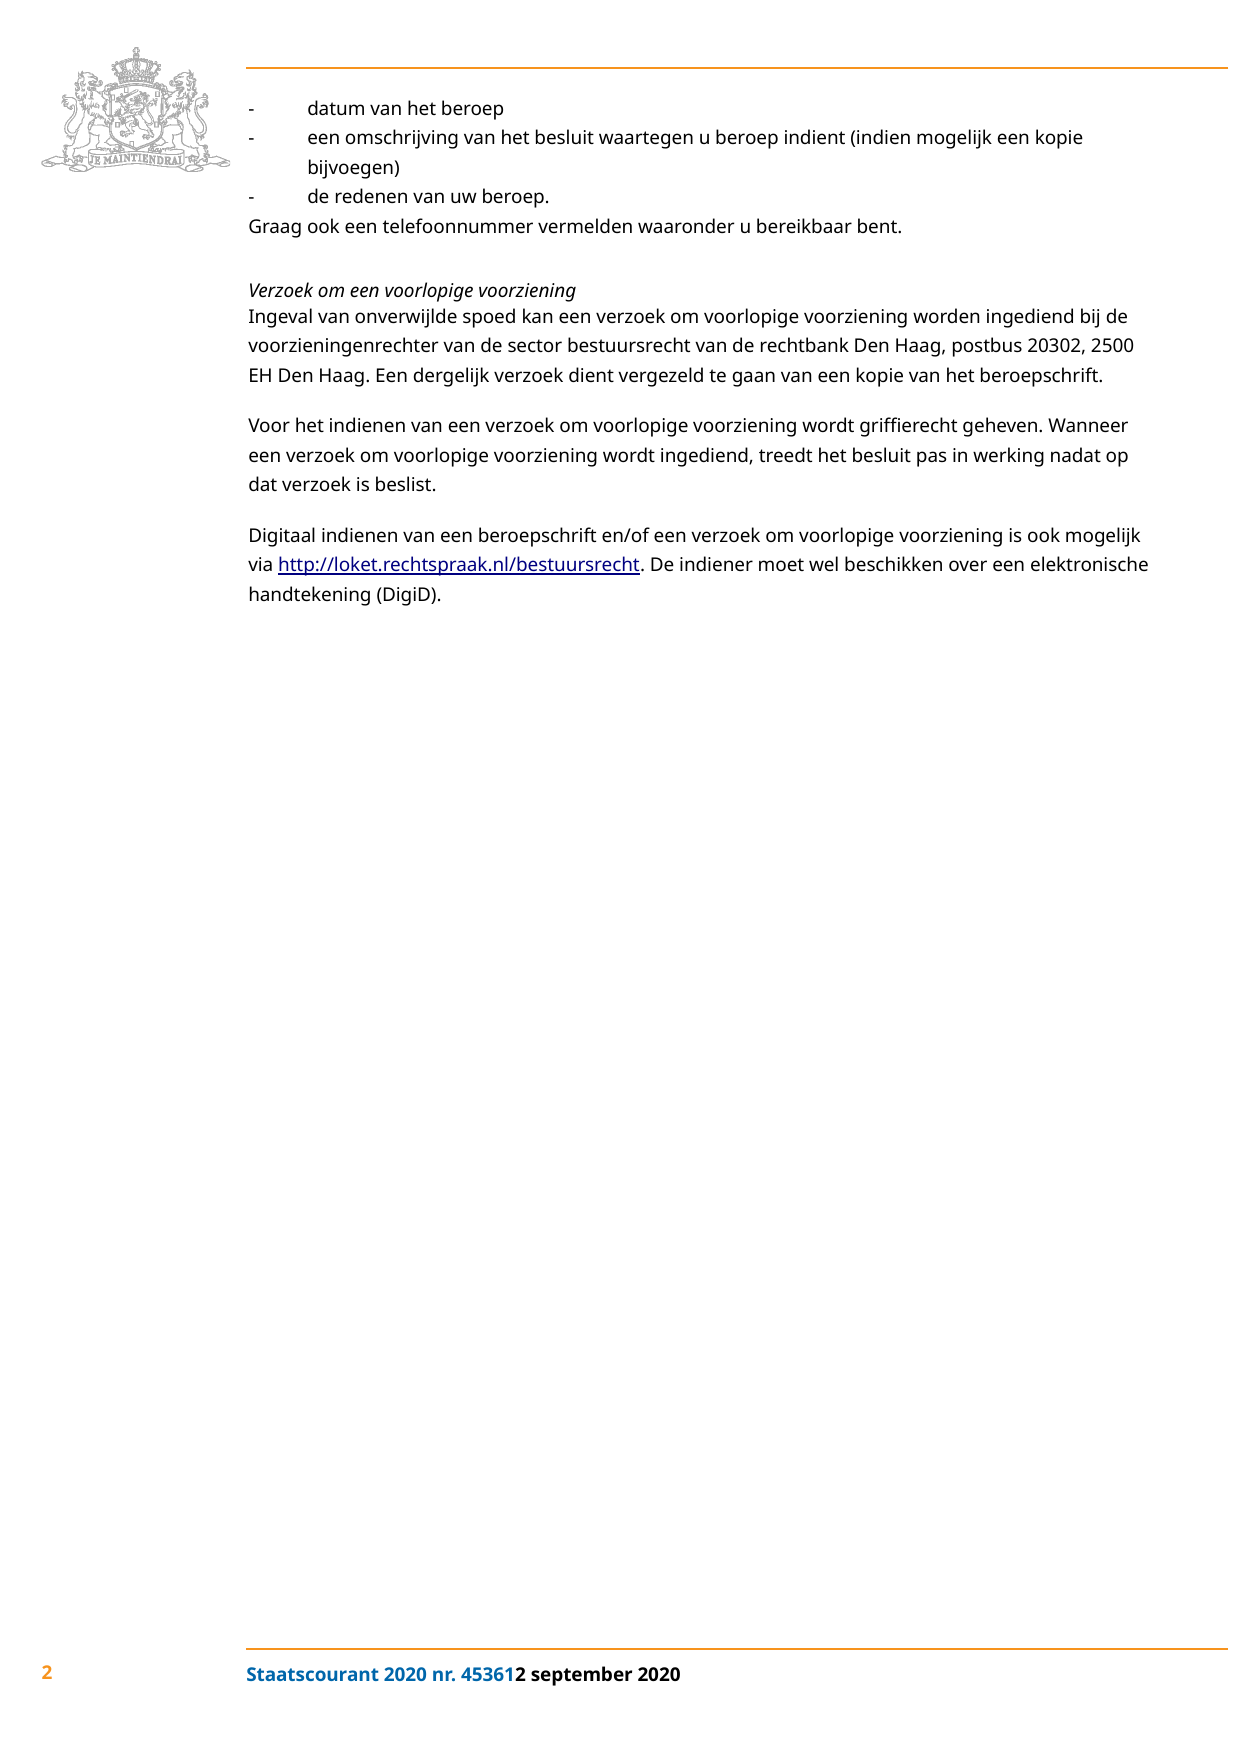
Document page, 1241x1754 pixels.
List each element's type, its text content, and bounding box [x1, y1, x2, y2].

text Voor het indienen van een verzoek om voorlopige voorziening wordt griffierecht geheven. Wanneer een verzoek om voorlopige voorziening wordt ingediend, treedt het besluit pas in werking nadat op dat verzoek is beslist. [248, 412, 1152, 497]
text Verzoek om een voorlopige voorziening [248, 277, 1152, 303]
text Ingeval van onverwijlde spoed kan een verzoek om voorlopige voorziening worden ingediend bij de voorzieningenrechter van de sector bestuursrecht van de rechtbank Den Haag, postbus 20302, 2500 EH Den Haag. Een dergelijk verzoek dient vergezeld te gaan van een kopie van het beroepschrift. [248, 303, 1152, 388]
list datum van het beroep [248, 95, 1152, 121]
list een omschrijving van het besluit waartegen u beroep indient (indien mogelijk een kopie bijvoegen) [248, 124, 1152, 180]
text Graag ook een telefoonnummer vermelden waaronder u bereikbaar bent. [248, 213, 1152, 239]
list de redenen van uw beroep. [248, 183, 1152, 209]
text Digitaal indienen van een beroepschrift en/of een verzoek om voorlopige voorziening is ook mogelijk via http://loket.rechtspraak.nl/bestuursrecht. De indiener moet wel beschikken over een elektronische handtekening (DigiD). [248, 522, 1152, 607]
picture [41, 47, 231, 172]
